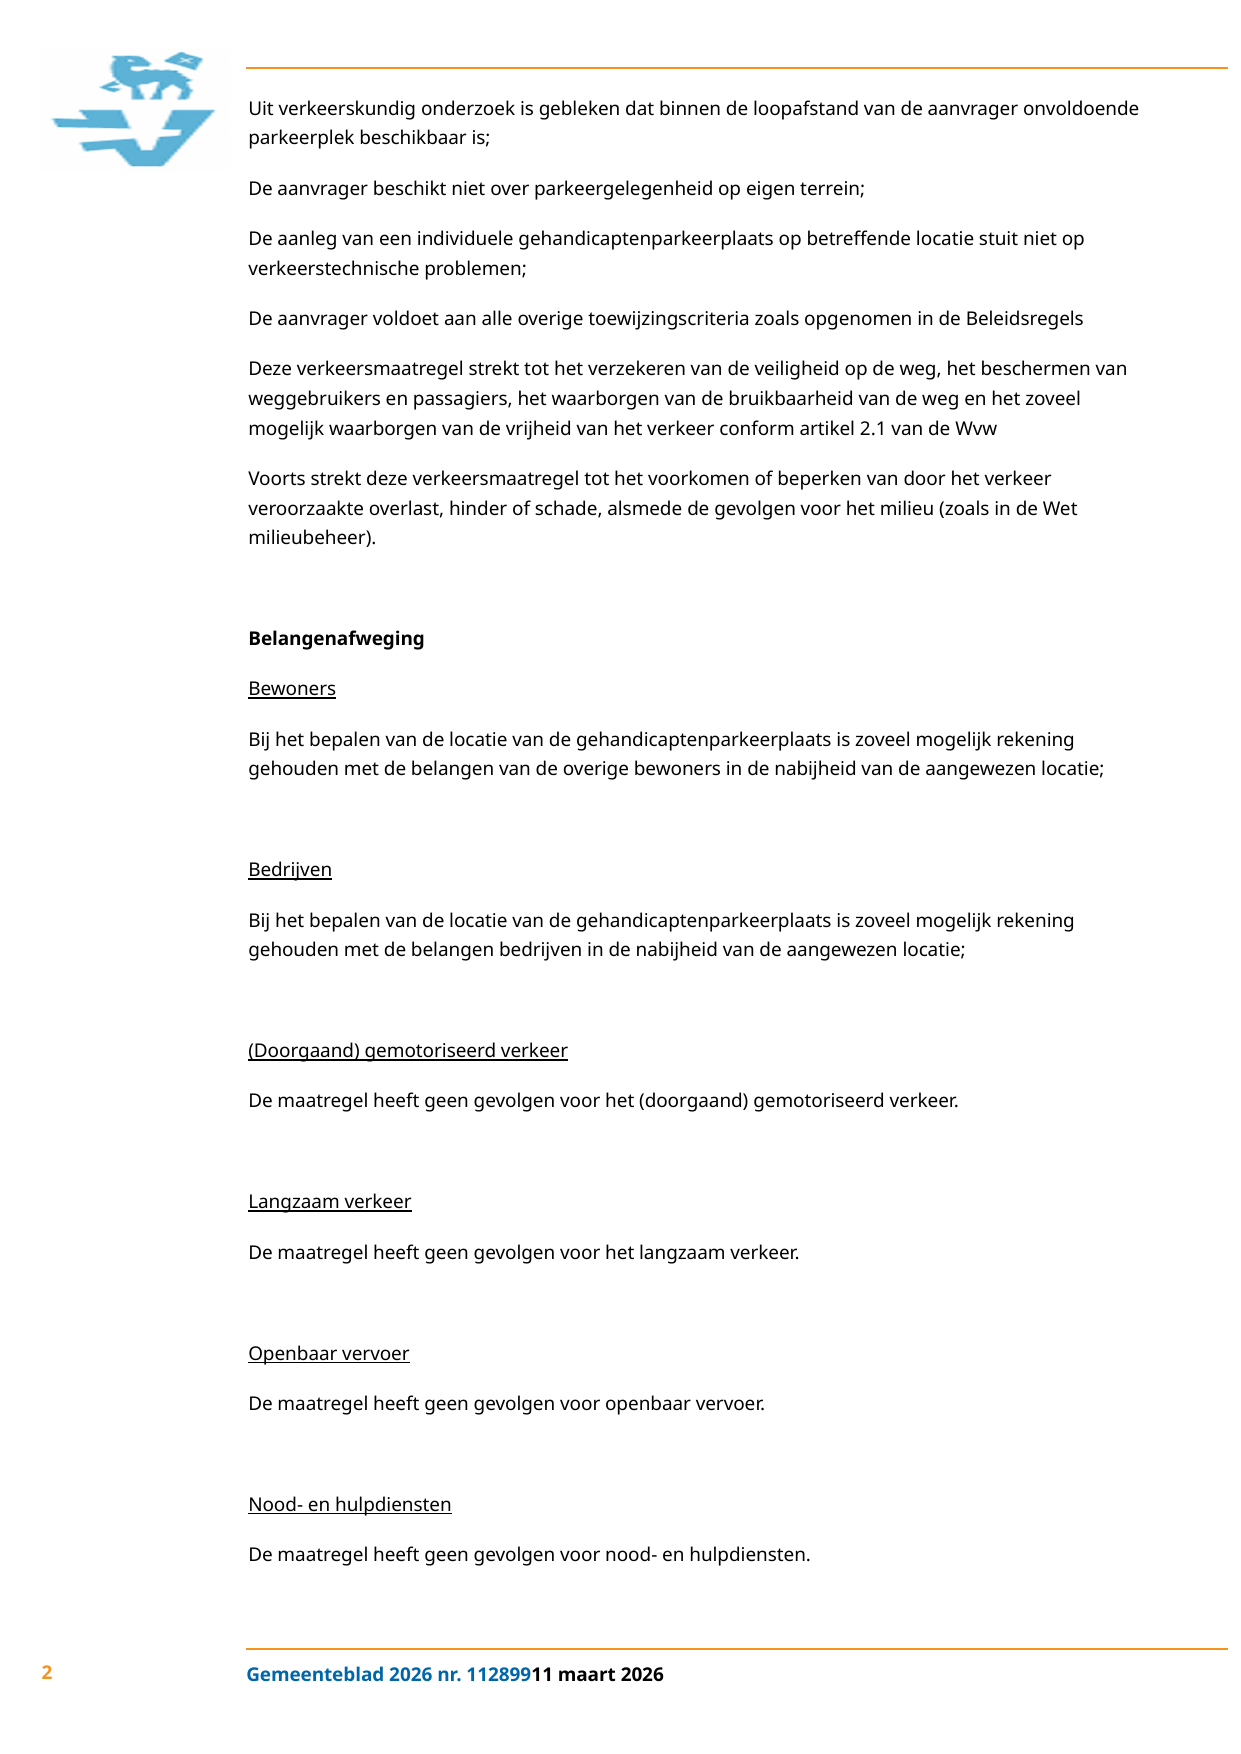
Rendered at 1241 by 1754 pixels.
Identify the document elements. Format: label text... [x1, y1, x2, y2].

text Langzaam verkeer [248, 1188, 1152, 1214]
text Nood- en hulpdiensten [248, 1491, 1152, 1517]
picture [41, 47, 231, 172]
text Voorts strekt deze verkeersmaatregel tot het voorkomen of beperken van door het verkeer veroorzaakte overlast, hinder of schade, alsmede de gevolgen voor het milieu (zoals in de Wet milieubeheer). [248, 465, 1152, 550]
text De aanvrager beschikt niet over parkeergelegenheid op eigen terrein; [248, 175, 1152, 201]
text De maatregel heeft geen gevolgen voor nood- en hulpdiensten. [248, 1541, 1152, 1567]
text Uit verkeerskundig onderzoek is gebleken dat binnen de loopafstand van de aanvrager onvoldoende parkeerplek beschikbaar is; [248, 95, 1152, 150]
text (Doorgaand) gemotoriseerd verkeer [248, 1037, 1152, 1063]
text De maatregel heeft geen gevolgen voor het langzaam verkeer. [248, 1239, 1152, 1265]
text De maatregel heeft geen gevolgen voor het (doorgaand) gemotoriseerd verkeer. [248, 1088, 1152, 1113]
text De aanvrager voldoet aan alle overige toewijzingscriteria zoals opgenomen in de Beleidsregels [248, 305, 1152, 331]
text Deze verkeersmaatregel strekt tot het verzekeren van de veiligheid op de weg, het beschermen van weggebruikers en passagiers, het waarborgen van de bruikbaarheid van de weg en het zoveel mogelijk waarborgen van de vrijheid van het verkeer conform artikel 2.1 van de Wvw [248, 356, 1152, 441]
text De aanleg van een individuele gehandicaptenparkeerplaats op betreffende locatie stuit niet op verkeerstechnische problemen; [248, 225, 1152, 281]
text De maatregel heeft geen gevolgen voor openbaar vervoer. [248, 1390, 1152, 1416]
text Bedrijven [248, 856, 1152, 882]
text Bewoners [248, 676, 1152, 701]
text Openbaar vervoer [248, 1340, 1152, 1366]
text Bij het bepalen van de locatie van de gehandicaptenparkeerplaats is zoveel mogelijk rekening gehouden met de belangen bedrijven in de nabijheid van de aangewezen locatie; [248, 907, 1152, 962]
text Belangenafweging [248, 625, 1152, 651]
text Bij het bepalen van de locatie van de gehandicaptenparkeerplaats is zoveel mogelijk rekening gehouden met de belangen van de overige bewoners in de nabijheid van de aangewezen locatie; [248, 726, 1152, 781]
